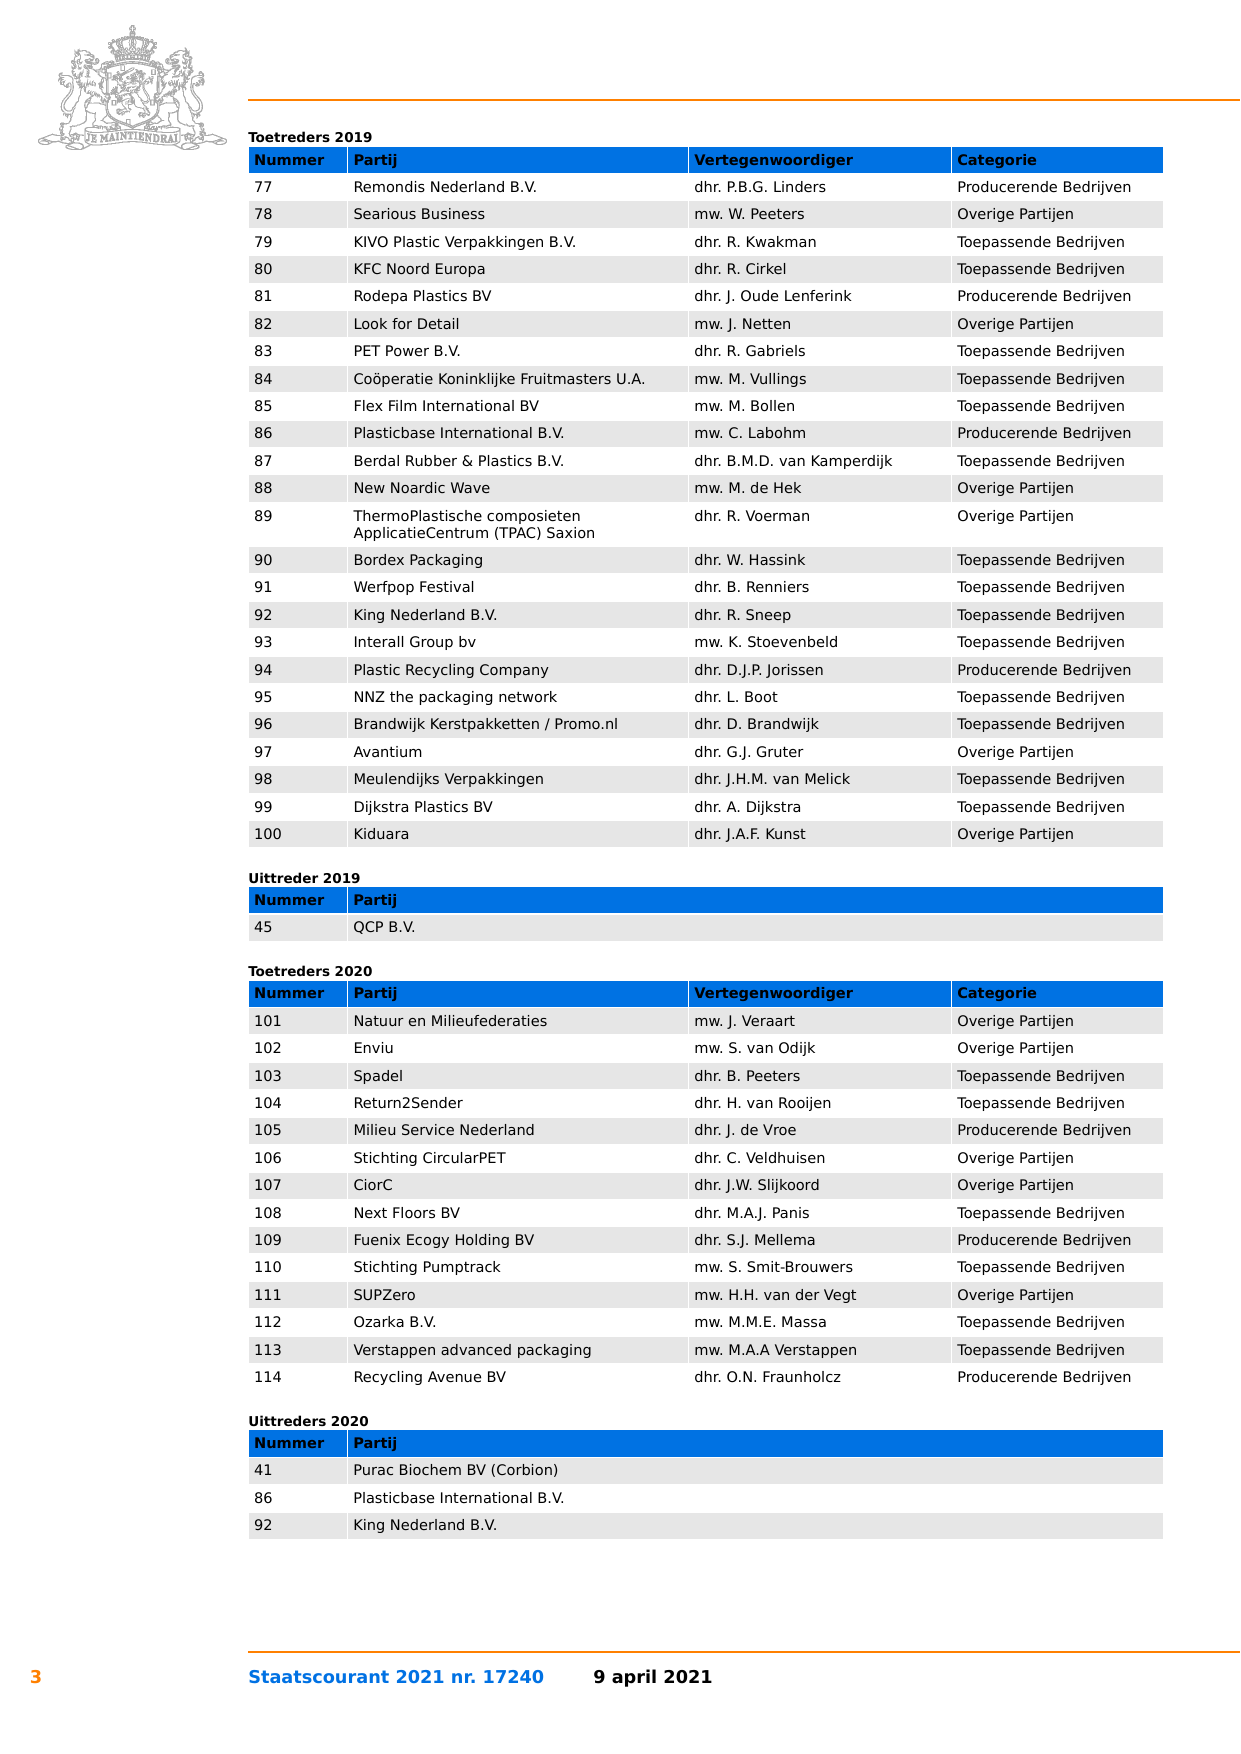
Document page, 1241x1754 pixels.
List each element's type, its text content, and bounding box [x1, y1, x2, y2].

table_cell Dijkstra Plastics BV [348, 794, 688, 820]
table_cell Vertegenwoordiger [689, 147, 951, 173]
table_cell mw. W. Peeters [689, 201, 951, 228]
table_cell Producerende Bedrijven [952, 1364, 1163, 1391]
table_cell mw. H.H. van der Vegt [689, 1282, 951, 1308]
table_cell Nummer [249, 147, 347, 173]
table_cell NNZ the packaging network [348, 684, 688, 711]
table_cell Purac Biochem BV (Corbion) [348, 1458, 1163, 1484]
table_cell SUPZero [348, 1282, 688, 1308]
table_cell King Nederland B.V. [348, 602, 688, 628]
table_cell Categorie [952, 147, 1163, 173]
table_cell 88 [249, 475, 347, 502]
table_cell Ozarka B.V. [348, 1309, 688, 1336]
table_cell mw. M.A.A Verstappen [689, 1337, 951, 1363]
table_cell 45 [249, 915, 347, 941]
table_cell Toepassende Bedrijven [952, 393, 1163, 419]
table_cell mw. J. Veraart [689, 1008, 951, 1034]
table_cell Toepassende Bedrijven [952, 1200, 1163, 1226]
table_cell 92 [249, 1513, 347, 1539]
table_cell dhr. R. Kwakman [689, 229, 951, 255]
table_cell Toepassende Bedrijven [952, 448, 1163, 474]
table_cell dhr. D. Brandwijk [689, 712, 951, 738]
table_cell Toepassende Bedrijven [952, 366, 1163, 392]
table_cell Avantium [348, 739, 688, 765]
table_cell Stichting CircularPET [348, 1145, 688, 1171]
table_cell 41 [249, 1458, 347, 1484]
table_cell dhr. H. van Rooijen [689, 1090, 951, 1117]
table_cell dhr. J.A.F. Kunst [689, 821, 951, 847]
table_cell Overige Partijen [952, 1035, 1163, 1062]
table_cell Toepassende Bedrijven [952, 629, 1163, 656]
table_cell 103 [249, 1063, 347, 1089]
table_cell mw. C. Labohm [689, 421, 951, 447]
table_cell Toepassende Bedrijven [952, 1255, 1163, 1281]
table_cell Rodepa Plastics BV [348, 284, 688, 310]
table_cell 99 [249, 794, 347, 820]
table_cell Overige Partijen [952, 475, 1163, 502]
table_cell Milieu Service Nederland [348, 1118, 688, 1144]
table_cell dhr. M.A.J. Panis [689, 1200, 951, 1226]
table_cell PET Power B.V. [348, 339, 688, 365]
table_cell Next Floors BV [348, 1200, 688, 1226]
table_cell Toepassende Bedrijven [952, 575, 1163, 601]
table_cell Categorie [952, 981, 1163, 1007]
table_cell mw. K. Stoevenbeld [689, 629, 951, 656]
table_cell Kiduara [348, 821, 688, 847]
table_cell 77 [249, 174, 347, 200]
table_cell dhr. L. Boot [689, 684, 951, 711]
table_cell 111 [249, 1282, 347, 1308]
table_cell Bordex Packaging [348, 547, 688, 573]
table_cell Toepassende Bedrijven [952, 684, 1163, 711]
table_cell 80 [249, 256, 347, 283]
table_cell Werfpop Festival [348, 575, 688, 601]
table_cell Toepassende Bedrijven [952, 1309, 1163, 1336]
table_cell Toepassende Bedrijven [952, 794, 1163, 820]
table_cell 108 [249, 1200, 347, 1226]
table_cell Interall Group bv [348, 629, 688, 656]
table_cell 114 [249, 1364, 347, 1391]
table_cell dhr. R. Cirkel [689, 256, 951, 283]
table_cell Overige Partijen [952, 1282, 1163, 1308]
table_cell dhr. J. de Vroe [689, 1118, 951, 1144]
table_cell dhr. J.W. Slijkoord [689, 1173, 951, 1199]
table_cell dhr. B. Peeters [689, 1063, 951, 1089]
table_header Toetreders 2020 [248, 964, 1163, 979]
table_cell Return2Sender [348, 1090, 688, 1117]
table_cell Spadel [348, 1063, 688, 1089]
table_cell 98 [249, 766, 347, 793]
table_cell Verstappen advanced packaging [348, 1337, 688, 1363]
table_cell 83 [249, 339, 347, 365]
table_cell Producerende Bedrijven [952, 1118, 1163, 1144]
table_cell dhr. W. Hassink [689, 547, 951, 573]
table_cell mw. M. Bollen [689, 393, 951, 419]
table_cell 96 [249, 712, 347, 738]
table_cell Overige Partijen [952, 1145, 1163, 1171]
table_cell Overige Partijen [952, 1173, 1163, 1199]
table_cell dhr. A. Dijkstra [689, 794, 951, 820]
table_cell Toepassende Bedrijven [952, 229, 1163, 255]
table_cell Nummer [249, 981, 347, 1007]
table_cell 104 [249, 1090, 347, 1117]
table_cell Partij [348, 1430, 1163, 1457]
table_cell Overige Partijen [952, 821, 1163, 847]
table_cell Overige Partijen [952, 311, 1163, 337]
table_cell dhr. R. Gabriels [689, 339, 951, 365]
table_cell Partij [348, 981, 688, 1007]
table_cell Overige Partijen [952, 201, 1163, 228]
table_cell Partij [348, 887, 1163, 913]
table_cell 87 [249, 448, 347, 474]
table_cell mw. M.M.E. Massa [689, 1309, 951, 1336]
table_cell dhr. B.M.D. van Kamperdijk [689, 448, 951, 474]
table_cell Producerende Bedrijven [952, 421, 1163, 447]
table_cell 78 [249, 201, 347, 228]
table_cell Toepassende Bedrijven [952, 712, 1163, 738]
table_cell mw. S. Smit-Brouwers [689, 1255, 951, 1281]
table_cell dhr. S.J. Mellema [689, 1227, 951, 1253]
table_cell 107 [249, 1173, 347, 1199]
table_cell Producerende Bedrijven [952, 1227, 1163, 1253]
table_cell Nummer [249, 887, 347, 913]
table_cell 97 [249, 739, 347, 765]
table_cell Remondis Nederland B.V. [348, 174, 688, 200]
table_cell mw. M. Vullings [689, 366, 951, 392]
table_cell Toepassende Bedrijven [952, 1337, 1163, 1363]
table_cell dhr. B. Renniers [689, 575, 951, 601]
table_cell dhr. J. Oude Lenferink [689, 284, 951, 310]
table_cell 92 [249, 602, 347, 628]
table_cell Enviu [348, 1035, 688, 1062]
table_cell Stichting Pumptrack [348, 1255, 688, 1281]
table_cell Toepassende Bedrijven [952, 602, 1163, 628]
table_cell 105 [249, 1118, 347, 1144]
table_cell Overige Partijen [952, 503, 1163, 546]
table_cell 100 [249, 821, 347, 847]
table_cell mw. M. de Hek [689, 475, 951, 502]
table_cell Berdal Rubber & Plastics B.V. [348, 448, 688, 474]
table_cell King Nederland B.V. [348, 1513, 1163, 1539]
table_cell Toepassende Bedrijven [952, 339, 1163, 365]
table_cell ThermoPlastische composieten ApplicatieCentrum (TPAC) Saxion [348, 503, 688, 546]
table_cell CiorC [348, 1173, 688, 1199]
table_cell Natuur en Milieufederaties [348, 1008, 688, 1034]
table_cell dhr. G.J. Gruter [689, 739, 951, 765]
table_cell 82 [249, 311, 347, 337]
table_cell mw. S. van Odijk [689, 1035, 951, 1062]
table_cell dhr. R. Sneep [689, 602, 951, 628]
table_cell 93 [249, 629, 347, 656]
table_cell dhr. R. Voerman [689, 503, 951, 546]
table_cell Overige Partijen [952, 739, 1163, 765]
table_cell Nummer [249, 1430, 347, 1457]
table_cell 109 [249, 1227, 347, 1253]
table_cell Vertegenwoordiger [689, 981, 951, 1007]
table_cell 94 [249, 657, 347, 683]
table_cell dhr. O.N. Fraunholcz [689, 1364, 951, 1391]
table_cell 102 [249, 1035, 347, 1062]
table_cell Brandwijk Kerstpakketten / Promo.nl [348, 712, 688, 738]
table_cell Toepassende Bedrijven [952, 256, 1163, 283]
table_cell New Noardic Wave [348, 475, 688, 502]
table_cell Searious Business [348, 201, 688, 228]
table_header Toetreders 2019 [248, 130, 1163, 146]
table_cell KIVO Plastic Verpakkingen B.V. [348, 229, 688, 255]
table_cell Plasticbase International B.V. [348, 421, 688, 447]
table_cell Toepassende Bedrijven [952, 766, 1163, 793]
picture [38, 25, 227, 150]
table_cell 112 [249, 1309, 347, 1336]
table_cell 86 [249, 421, 347, 447]
table_cell 106 [249, 1145, 347, 1171]
table_cell Toepassende Bedrijven [952, 547, 1163, 573]
table_cell Flex Film International BV [348, 393, 688, 419]
table_cell Plasticbase International B.V. [348, 1485, 1163, 1511]
table_cell Recycling Avenue BV [348, 1364, 688, 1391]
table_cell Toepassende Bedrijven [952, 1090, 1163, 1117]
table_cell Plastic Recycling Company [348, 657, 688, 683]
table_cell dhr. J.H.M. van Melick [689, 766, 951, 793]
table_cell Overige Partijen [952, 1008, 1163, 1034]
table_cell Meulendijks Verpakkingen [348, 766, 688, 793]
table_cell mw. J. Netten [689, 311, 951, 337]
table_header Uittreders 2020 [248, 1414, 1163, 1429]
table_cell 79 [249, 229, 347, 255]
table_cell KFC Noord Europa [348, 256, 688, 283]
table_cell dhr. P.B.G. Linders [689, 174, 951, 200]
table_cell Partij [348, 147, 688, 173]
table_cell 86 [249, 1485, 347, 1511]
table_cell Producerende Bedrijven [952, 284, 1163, 310]
table_cell 95 [249, 684, 347, 711]
table_cell 110 [249, 1255, 347, 1281]
table_cell 101 [249, 1008, 347, 1034]
table_cell 90 [249, 547, 347, 573]
table_cell 84 [249, 366, 347, 392]
table_header Uittreder 2019 [248, 870, 1163, 886]
table_cell QCP B.V. [348, 915, 1163, 941]
table_cell Producerende Bedrijven [952, 174, 1163, 200]
table_cell Toepassende Bedrijven [952, 1063, 1163, 1089]
table_cell dhr. C. Veldhuisen [689, 1145, 951, 1171]
table_cell 89 [249, 503, 347, 546]
table_cell dhr. D.J.P. Jorissen [689, 657, 951, 683]
table_cell Fuenix Ecogy Holding BV [348, 1227, 688, 1253]
table_cell 81 [249, 284, 347, 310]
table_cell 113 [249, 1337, 347, 1363]
table_cell Coöperatie Koninklijke Fruitmasters U.A. [348, 366, 688, 392]
table_cell 91 [249, 575, 347, 601]
table_cell Look for Detail [348, 311, 688, 337]
table_cell 85 [249, 393, 347, 419]
table_cell Producerende Bedrijven [952, 657, 1163, 683]
